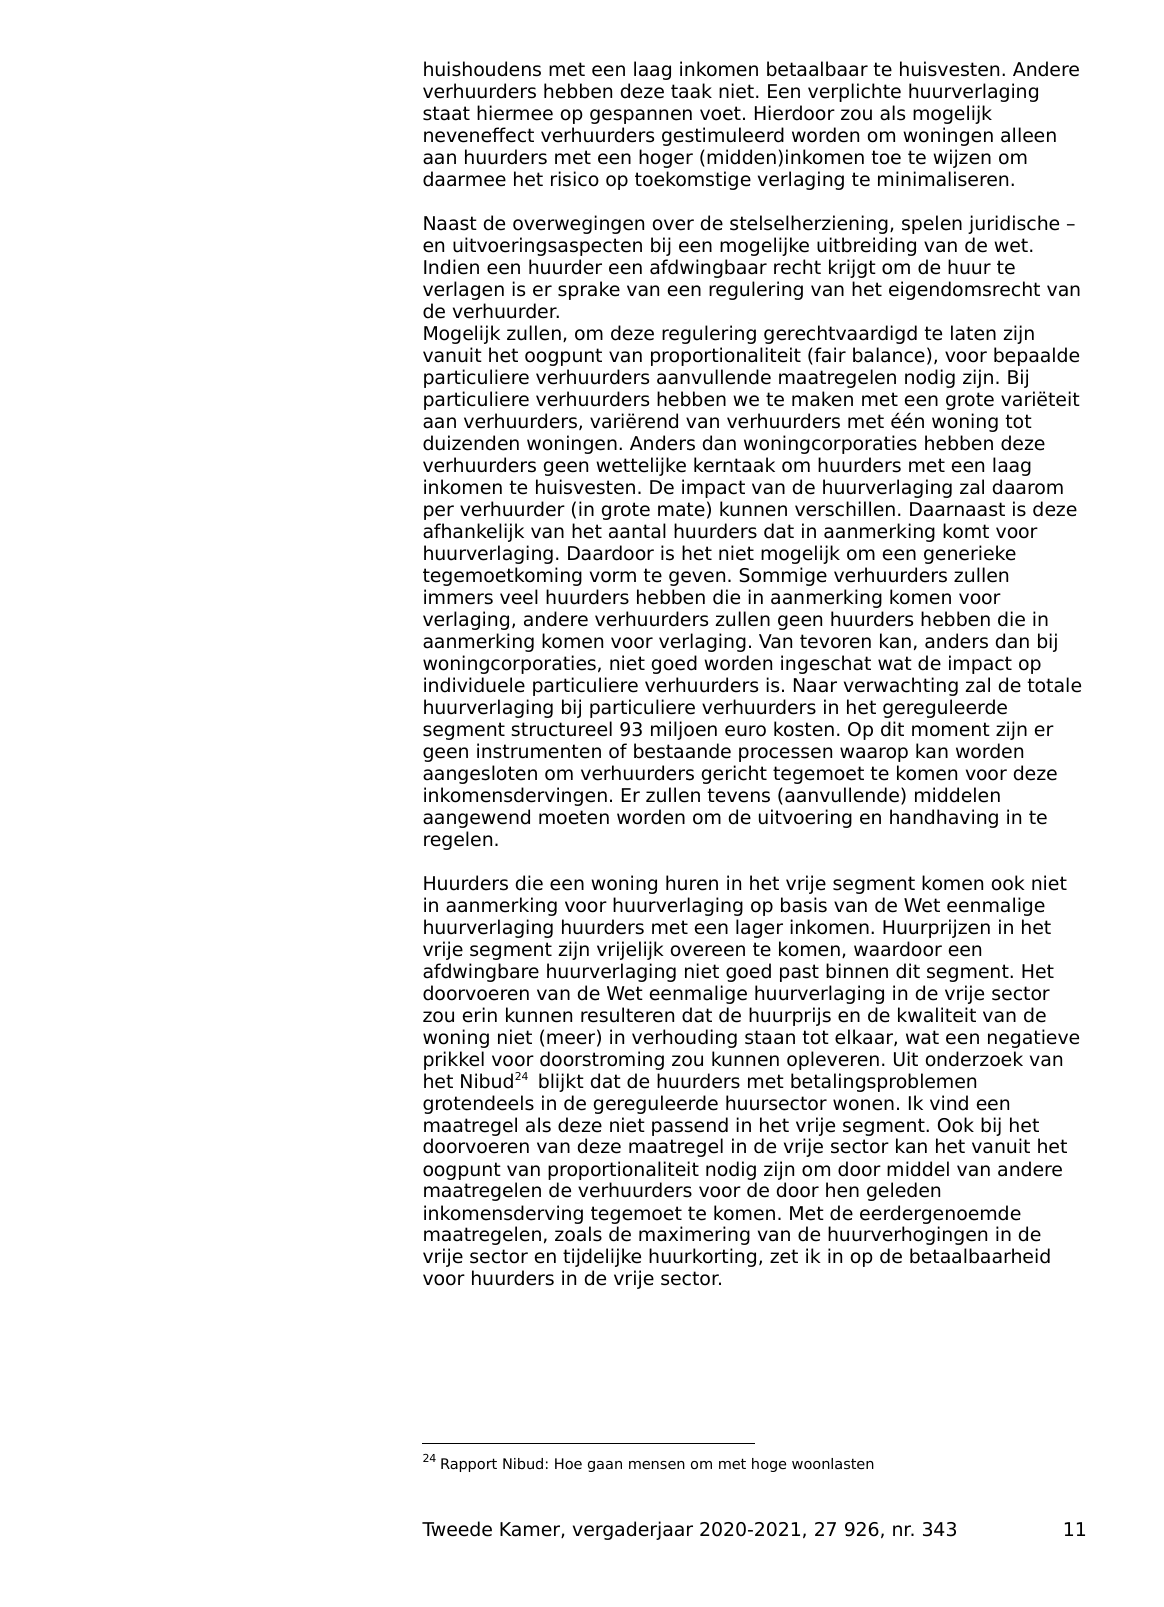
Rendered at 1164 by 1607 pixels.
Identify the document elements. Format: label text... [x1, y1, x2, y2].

text huishoudens met een laag inkomen betaalbaar te huisvesten. Andere verhuurders hebben deze taak niet. Een verplichte huurverlaging staat hiermee op gespannen voet. Hierdoor zou als mogelijk neveneffect verhuurders gestimuleerd worden om woningen alleen aan huurders met een hoger (midden)inkomen toe te wijzen om daarmee het risico op toekomstige verlaging te minimaliseren. [422, 59, 1087, 191]
text Mogelijk zullen, om deze regulering gerechtvaardigd te laten zijn vanuit het oogpunt van proportionaliteit (fair balance), voor bepaalde particuliere verhuurders aanvullende maatregelen nodig zijn. Bij particuliere verhuurders hebben we te maken met een grote variëteit aan verhuurders, variërend van verhuurders met één woning tot duizenden woningen. Anders dan woningcorporaties hebben deze verhuurders geen wettelijke kerntaak om huurders met een laag inkomen te huisvesten. De impact van de huurverlaging zal daarom per verhuurder (in grote mate) kunnen verschillen. Daarnaast is deze afhankelijk van het aantal huurders dat in aanmerking komt voor huurverlaging. Daardoor is het niet mogelijk om een generieke tegemoetkoming vorm te geven. Sommige verhuurders zullen immers veel huurders hebben die in aanmerking komen voor verlaging, andere verhuurders zullen geen huurders hebben die in aanmerking komen voor verlaging. Van tevoren kan, anders dan bij woningcorporaties, niet goed worden ingeschat wat de impact op individuele particuliere verhuurders is. Naar verwachting zal de totale huurverlaging bij particuliere verhuurders in het gereguleerde segment structureel 93 miljoen euro kosten. Op dit moment zijn er geen instrumenten of bestaande processen waarop kan worden aangesloten om verhuurders gericht tegemoet te komen voor deze inkomensdervingen. Er zullen tevens (aanvullende) middelen aangewend moeten worden om de uitvoering en handhaving in te regelen. [422, 323, 1087, 851]
text Naast de overwegingen over de stelselherziening, spelen juridische – en uitvoeringsaspecten bij een mogelijke uitbreiding van de wet. Indien een huurder een afdwingbaar recht krijgt om de huur te verlagen is er sprake van een regulering van het eigendomsrecht van de verhuurder. [422, 213, 1087, 323]
text Rapport Nibud: Hoe gaan mensen om met hoge woonlasten [422, 1452, 1087, 1474]
text Huurders die een woning huren in het vrije segment komen ook niet in aanmerking voor huurverlaging op basis van de Wet eenmalige huurverlaging huurders met een lager inkomen. Huurprijzen in het vrije segment zijn vrijelijk overeen te komen, waardoor een afdwingbare huurverlaging niet goed past binnen dit segment. Het doorvoeren van de Wet eenmalige huurverlaging in de vrije sector zou erin kunnen resulteren dat de huurprijs en de kwaliteit van de woning niet (meer) in verhouding staan tot elkaar, wat een negatieve prikkel voor doorstroming zou kunnen opleveren. Uit onderzoek van het Nibud blijkt dat de huurders met betalingsproblemen grotendeels in de gereguleerde huursector wonen. Ik vind een maatregel als deze niet passend in het vrije segment. Ook bij het doorvoeren van deze maatregel in de vrije sector kan het vanuit het oogpunt van proportionaliteit nodig zijn om door middel van andere maatregelen de verhuurders voor de door hen geleden inkomensderving tegemoet te komen. Met de eerdergenoemde maatregelen, zoals de maximering van de huurverhogingen in de vrije sector en tijdelijke huurkorting, zet ik in op de betaalbaarheid voor huurders in de vrije sector. [422, 873, 1087, 1290]
